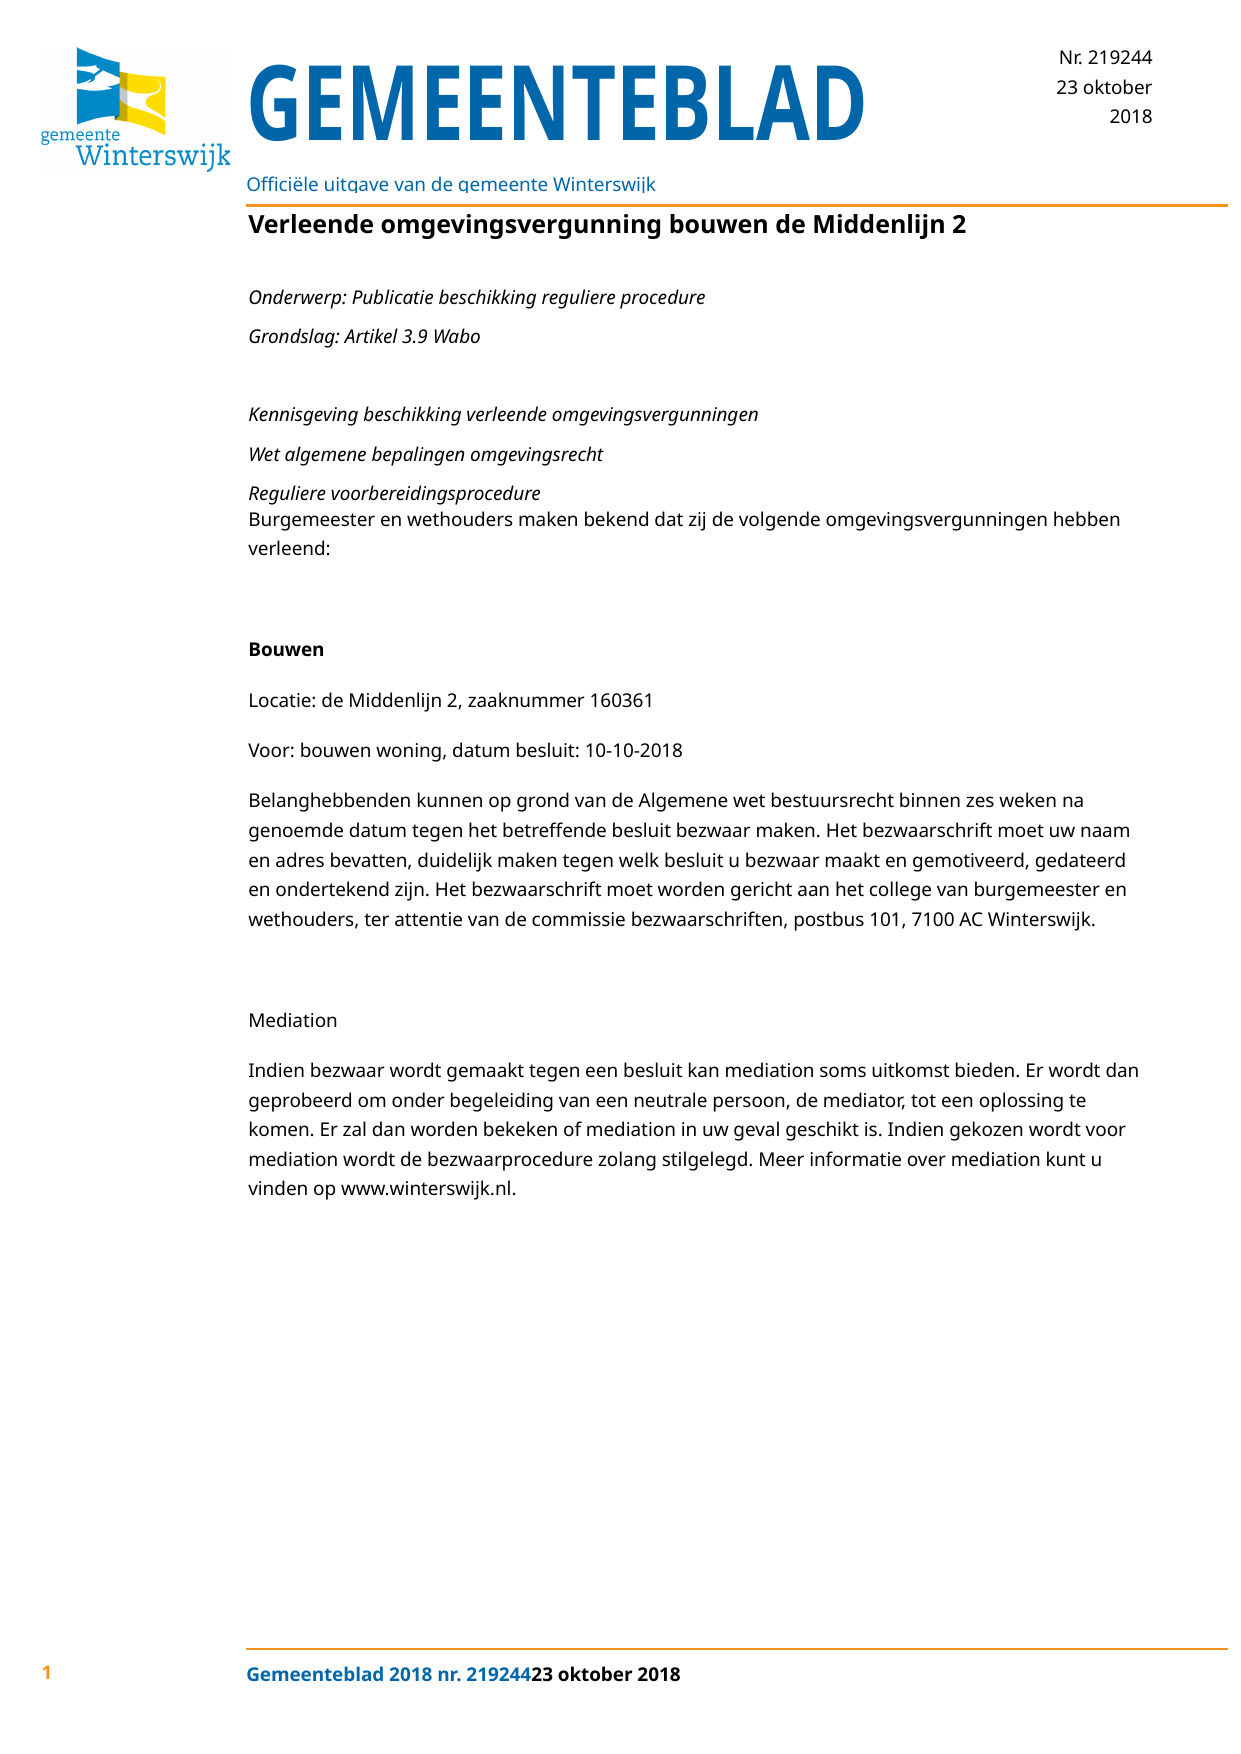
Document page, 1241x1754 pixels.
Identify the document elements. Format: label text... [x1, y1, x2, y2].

text Burgemeester en wethouders maken bekend dat zij de volgende omgevingsvergunningen hebben verleend: [248, 506, 1152, 561]
text Voor: bouwen woning, datum besluit: 10-10-2018 [248, 737, 1152, 763]
picture [41, 47, 231, 172]
text Mediation [248, 1007, 1152, 1032]
picture [225, 153, 231, 162]
text Onderwerp: Publicatie beschikking reguliere procedure [248, 284, 1152, 309]
text Indien bezwaar wordt gemaakt tegen een besluit kan mediation soms uitkomst bieden. Er wordt dan geprobeerd om onder begeleiding van een neutrale persoon, de mediator, tot een oplossing te komen. Er zal dan worden bekeken of mediation in uw geval geschikt is. Indien gekozen wordt voor mediation wordt de bezwaarprocedure zolang stilgelegd. Meer informatie over mediation kunt u vinden op www.winterswijk.nl. [248, 1057, 1152, 1201]
text Kennisgeving beschikking verleende omgevingsvergunningen [248, 402, 1152, 427]
text Grondslag: Artikel 3.9 Wabo [248, 323, 1152, 349]
text Verleende omgevingsvergunning bouwen de Middenlijn 2 [248, 207, 1152, 241]
text Bouwen [248, 636, 1152, 662]
text Locatie: de Middenlijn 2, zaaknummer 160361 [248, 687, 1152, 712]
text Reguliere voorbereidingsprocedure [248, 480, 1152, 506]
text Belanghebbenden kunnen op grond van de Algemene wet bestuursrecht binnen zes weken na genoemde datum tegen het betreffende besluit bezwaar maken. Het bezwaarschrift moet uw naam en adres bevatten, duidelijk maken tegen welk besluit u bezwaar maakt en gemotiveerd, gedateerd en ondertekend zijn. Het bezwaarschrift moet worden gericht aan het college van burgemeester en wethouders, ter attentie van de commissie bezwaarschriften, postbus 101, 7100 AC Winterswijk. [248, 788, 1152, 932]
text Wet algemene bepalingen omgevingsrecht [248, 441, 1152, 467]
